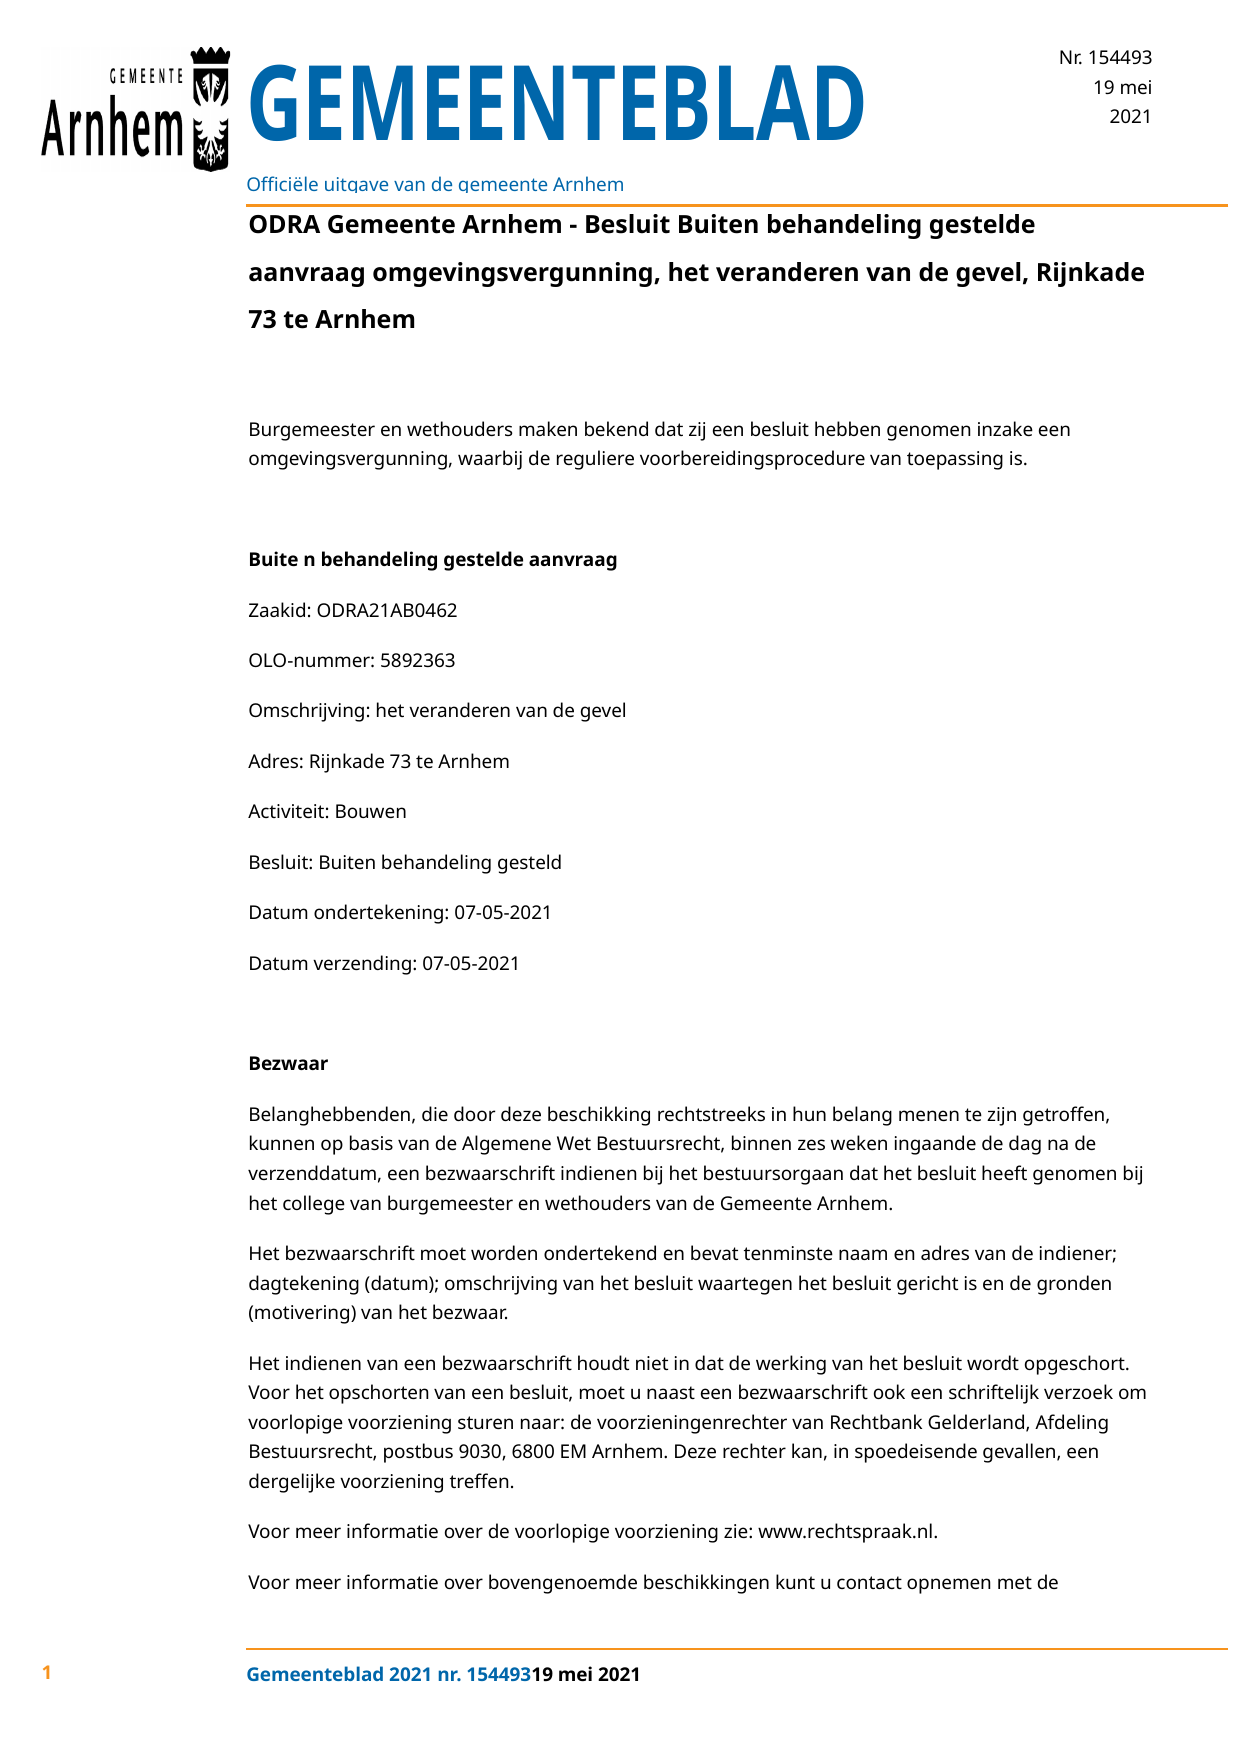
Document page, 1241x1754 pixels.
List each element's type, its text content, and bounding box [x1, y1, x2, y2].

text Datum verzending: 07-05-2021 [248, 950, 1152, 975]
text Adres: Rijnkade 73 te Arnhem [248, 748, 1152, 774]
text Omschrijving: het veranderen van de gevel [248, 698, 1152, 723]
text Zaakid: ODRA21AB0462 [248, 597, 1152, 622]
text ODRA Gemeente Arnhem - Besluit Buiten behandeling gestelde aanvraag omgevingsvergunning, het veranderen van de gevel, Rijnkade 73 te Arnhem [248, 207, 1152, 336]
picture [41, 47, 231, 172]
text Voor meer informatie over bovengenoemde beschikkingen kunt u contact opnemen met de [248, 1569, 1152, 1594]
text Burgemeester en wethouders maken bekend dat zij een besluit hebben genomen inzake een omgevingsvergunning, waarbij de reguliere voorbereidingsprocedure van toepassing is. [248, 416, 1152, 471]
text Besluit: Buiten behandeling gesteld [248, 849, 1152, 874]
text Activiteit: Bouwen [248, 798, 1152, 824]
text Buite n behandeling gestelde aanvraag [248, 546, 1152, 572]
text Datum ondertekening: 07-05-2021 [248, 899, 1152, 925]
text Het bezwaarschrift moet worden ondertekend en bevat tenminste naam en adres van de indiener; dagtekening (datum); omschrijving van het besluit waartegen het besluit gericht is en de gronden (motivering) van het bezwaar. [248, 1240, 1152, 1325]
text Voor meer informatie over de voorlopige voorziening zie: www.rechtspraak.nl. [248, 1518, 1152, 1544]
text Het indienen van een bezwaarschrift houdt niet in dat de werking van het besluit wordt opgeschort. Voor het opschorten van een besluit, moet u naast een bezwaarschrift ook een schriftelijk verzoek om voorlopige voorziening sturen naar: de voorzieningenrechter van Rechtbank Gelderland, Afdeling Bestuursrecht, postbus 9030, 6800 EM Arnhem. Deze rechter kan, in spoedeisende gevallen, een dergelijke voorziening treffen. [248, 1350, 1152, 1494]
text OLO-nummer: 5892363 [248, 647, 1152, 673]
text Bezwaar [248, 1051, 1152, 1076]
text Belanghebbenden, die door deze beschikking rechtstreeks in hun belang menen te zijn getroffen, kunnen op basis van de Algemene Wet Bestuursrecht, binnen zes weken ingaande de dag na de verzenddatum, een bezwaarschrift indienen bij het bestuursorgaan dat het besluit heeft genomen bij het college van burgemeester en wethouders van de Gemeente Arnhem. [248, 1101, 1152, 1215]
